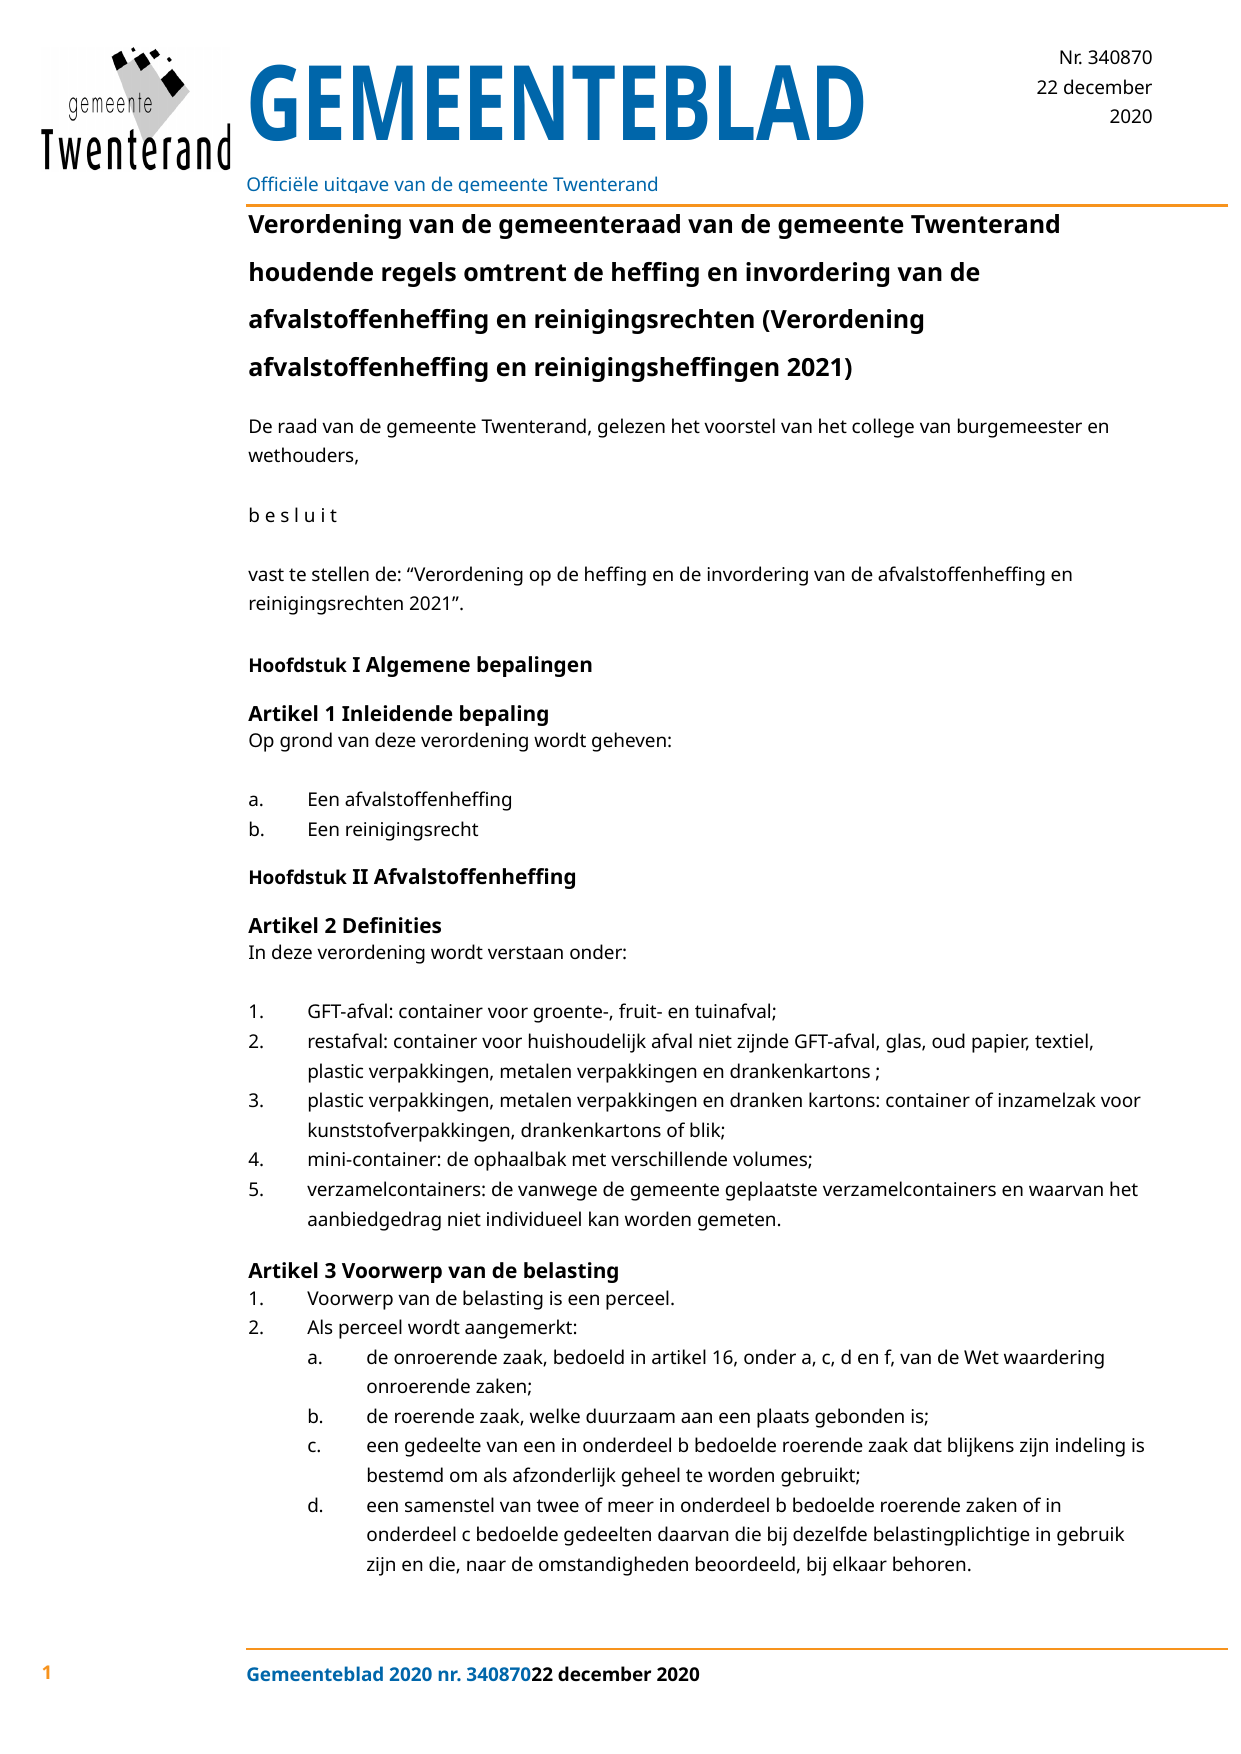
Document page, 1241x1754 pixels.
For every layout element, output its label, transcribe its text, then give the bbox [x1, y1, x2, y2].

text Artikel 3 Voorwerp van de belasting [248, 1256, 1152, 1285]
text Artikel 1 Inleidende bepaling [248, 699, 1152, 727]
list de onroerende zaak, bedoeld in artikel 16, onder a, c, d en f, van de Wet waardering onroerende zaken; [307, 1344, 1152, 1399]
text Hoofdstuk I Algemene bepalingen [248, 650, 1152, 678]
list een gedeelte van een in onderdeel b bedoelde roerende zaak dat blijkens zijn indeling is bestemd om als afzonderlijk geheel te worden gebruikt; [307, 1433, 1152, 1488]
list een samenstel van twee of meer in onderdeel b bedoelde roerende zaken of in onderdeel c bedoelde gedeelten daarvan die bij dezelfde belastingplichtige in gebruik zijn en die, naar de omstandigheden beoordeeld, bij elkaar behoren. [307, 1492, 1152, 1577]
text b e s l u i t [248, 502, 1152, 528]
list restafval: container voor huishoudelijk afval niet zijnde GFT-afval, glas, oud papier, textiel, plastic verpakkingen, metalen verpakkingen en drankenkartons ; [248, 1028, 1152, 1084]
text Op grond van deze verordening wordt geheven: [248, 727, 1152, 753]
list de roerende zaak, welke duurzaam aan een plaats gebonden is; [307, 1403, 1152, 1429]
list Een afvalstoffenheffing [248, 787, 1152, 812]
list plastic verpakkingen, metalen verpakkingen en dranken kartons: container of inzamelzak voor kunststofverpakkingen, drankenkartons of blik; [248, 1087, 1152, 1143]
text Artikel 2 Definities [248, 911, 1152, 939]
list verzamelcontainers: de vanwege de gemeente geplaatste verzamelcontainers en waarvan het aanbiedgedrag niet individueel kan worden gemeten. [248, 1176, 1152, 1232]
text De raad van de gemeente Twenterand, gelezen het voorstel van het college van burgemeester en wethouders, [248, 413, 1152, 468]
text Hoofdstuk II Afvalstoffenheffing [248, 862, 1152, 890]
list Een reinigingsrecht [248, 816, 1152, 842]
list mini-container: de ophaalbak met verschillende volumes; [248, 1147, 1152, 1172]
text Verordening van de gemeenteraad van de gemeente Twenterand houdende regels omtrent de heffing en invordering van de afvalstoffenheffing en reinigingsrechten (Verordening afvalstoffenheffing en reinigingsheffingen 2021) [248, 207, 1152, 384]
list Voorwerp van de belasting is een perceel. [248, 1285, 1152, 1310]
text In deze verordening wordt verstaan onder: [248, 939, 1152, 965]
picture [41, 47, 231, 172]
text vast te stellen de: “Verordening op de heffing en de invordering van de afvalstoffenheffing en reinigingsrechten 2021”. [248, 561, 1152, 616]
list GFT-afval: container voor groente-, fruit- en tuinafval; [248, 999, 1152, 1024]
list Als perceel wordt aangemerkt: [248, 1314, 1152, 1340]
